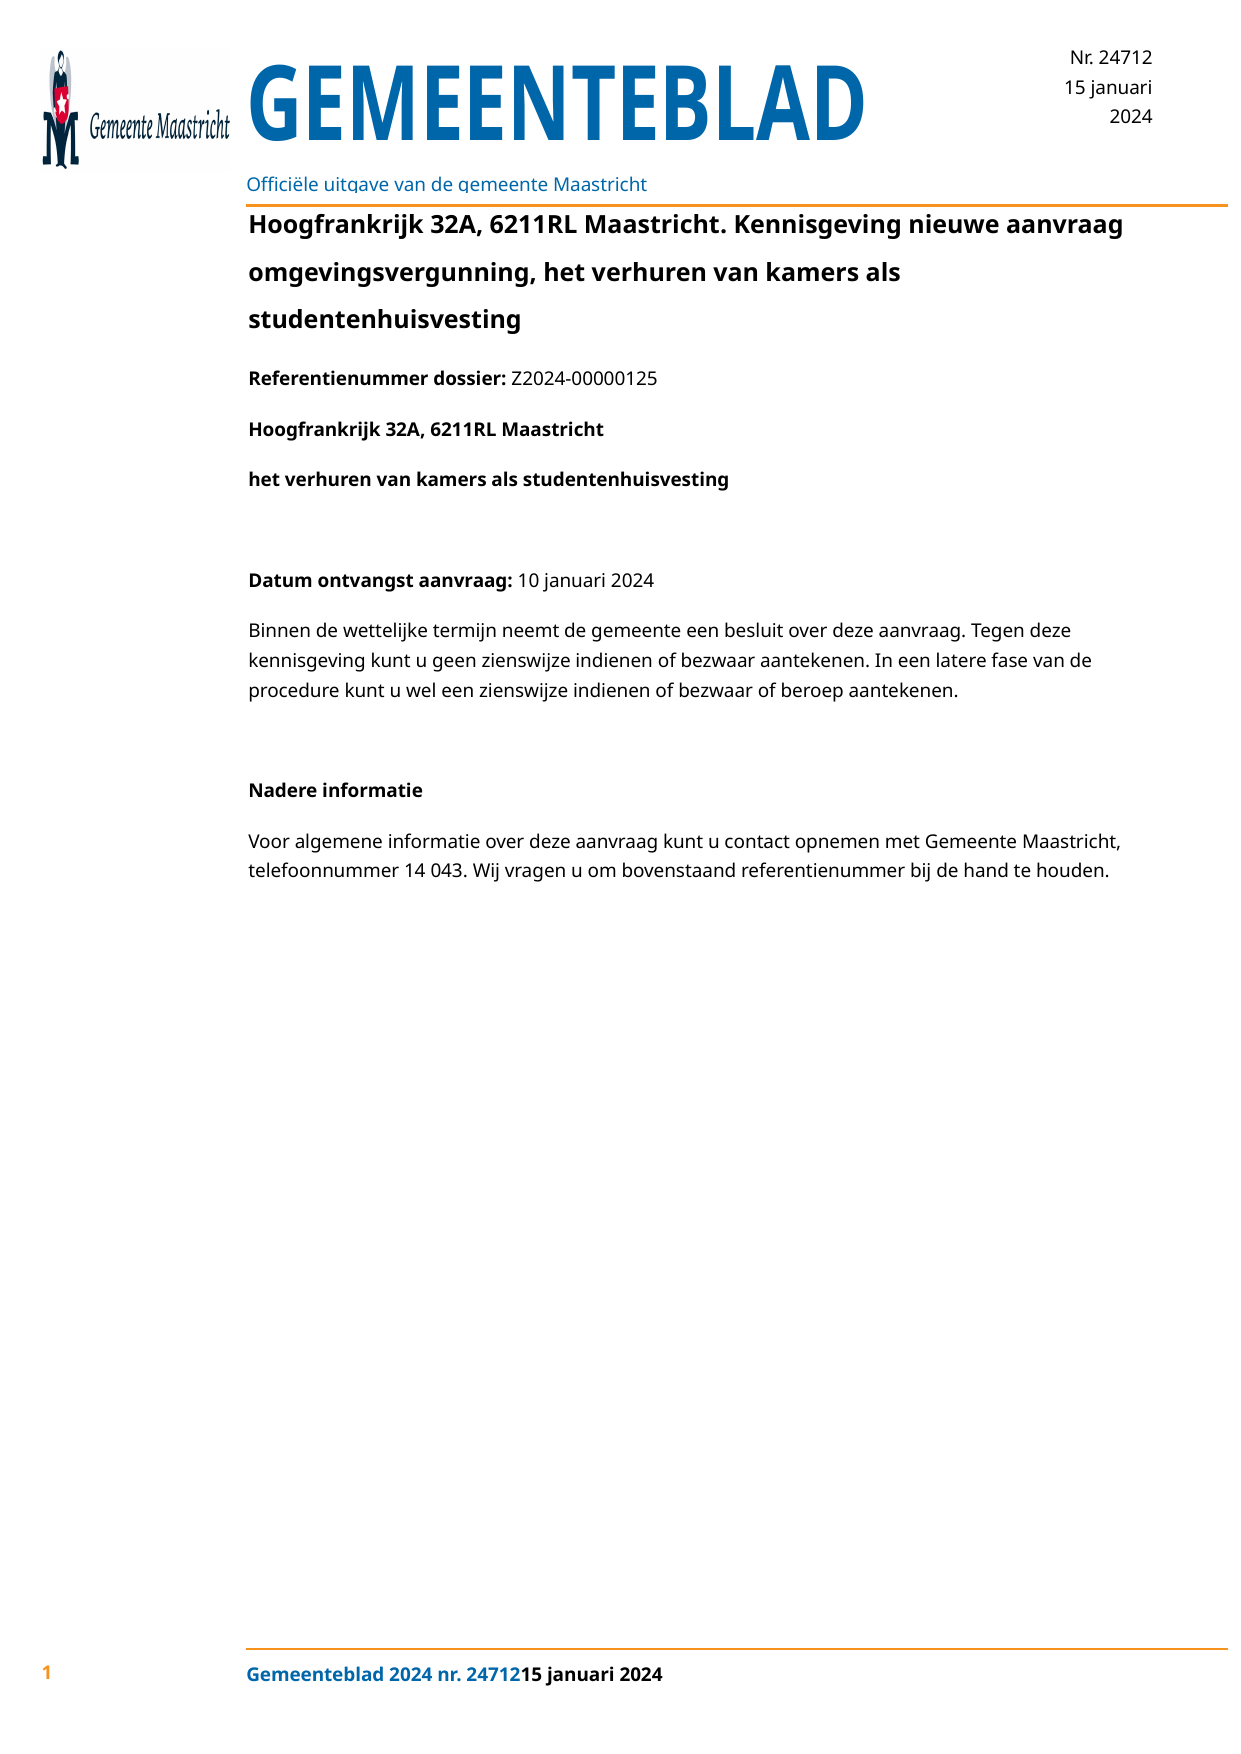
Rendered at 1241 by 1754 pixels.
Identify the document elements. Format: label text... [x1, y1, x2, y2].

text Referentienummer dossier: Z2024-00000125 [248, 366, 1152, 391]
picture [41, 47, 231, 172]
text Nadere informatie [248, 778, 1152, 803]
text Voor algemene informatie over deze aanvraag kunt u contact opnemen met Gemeente Maastricht, telefoonnummer 14 043. Wij vragen u om bovenstaand referentienummer bij de hand te houden. [248, 828, 1152, 883]
text Datum ontvangst aanvraag: 10 januari 2024 [248, 567, 1152, 593]
text het verhuren van kamers als studentenhuisvesting [248, 466, 1152, 492]
text Hoogfrankrijk 32A, 6211RL Maastricht. Kennisgeving nieuwe aanvraag omgevingsvergunning, het verhuren van kamers als studentenhuisvesting [248, 207, 1152, 336]
text Binnen de wettelijke termijn neemt de gemeente een besluit over deze aanvraag. Tegen deze kennisgeving kunt u geen zienswijze indienen of bezwaar aantekenen. In een latere fase van de procedure kunt u wel een zienswijze indienen of bezwaar of beroep aantekenen. [248, 618, 1152, 702]
text Hoogfrankrijk 32A, 6211RL Maastricht [248, 416, 1152, 442]
